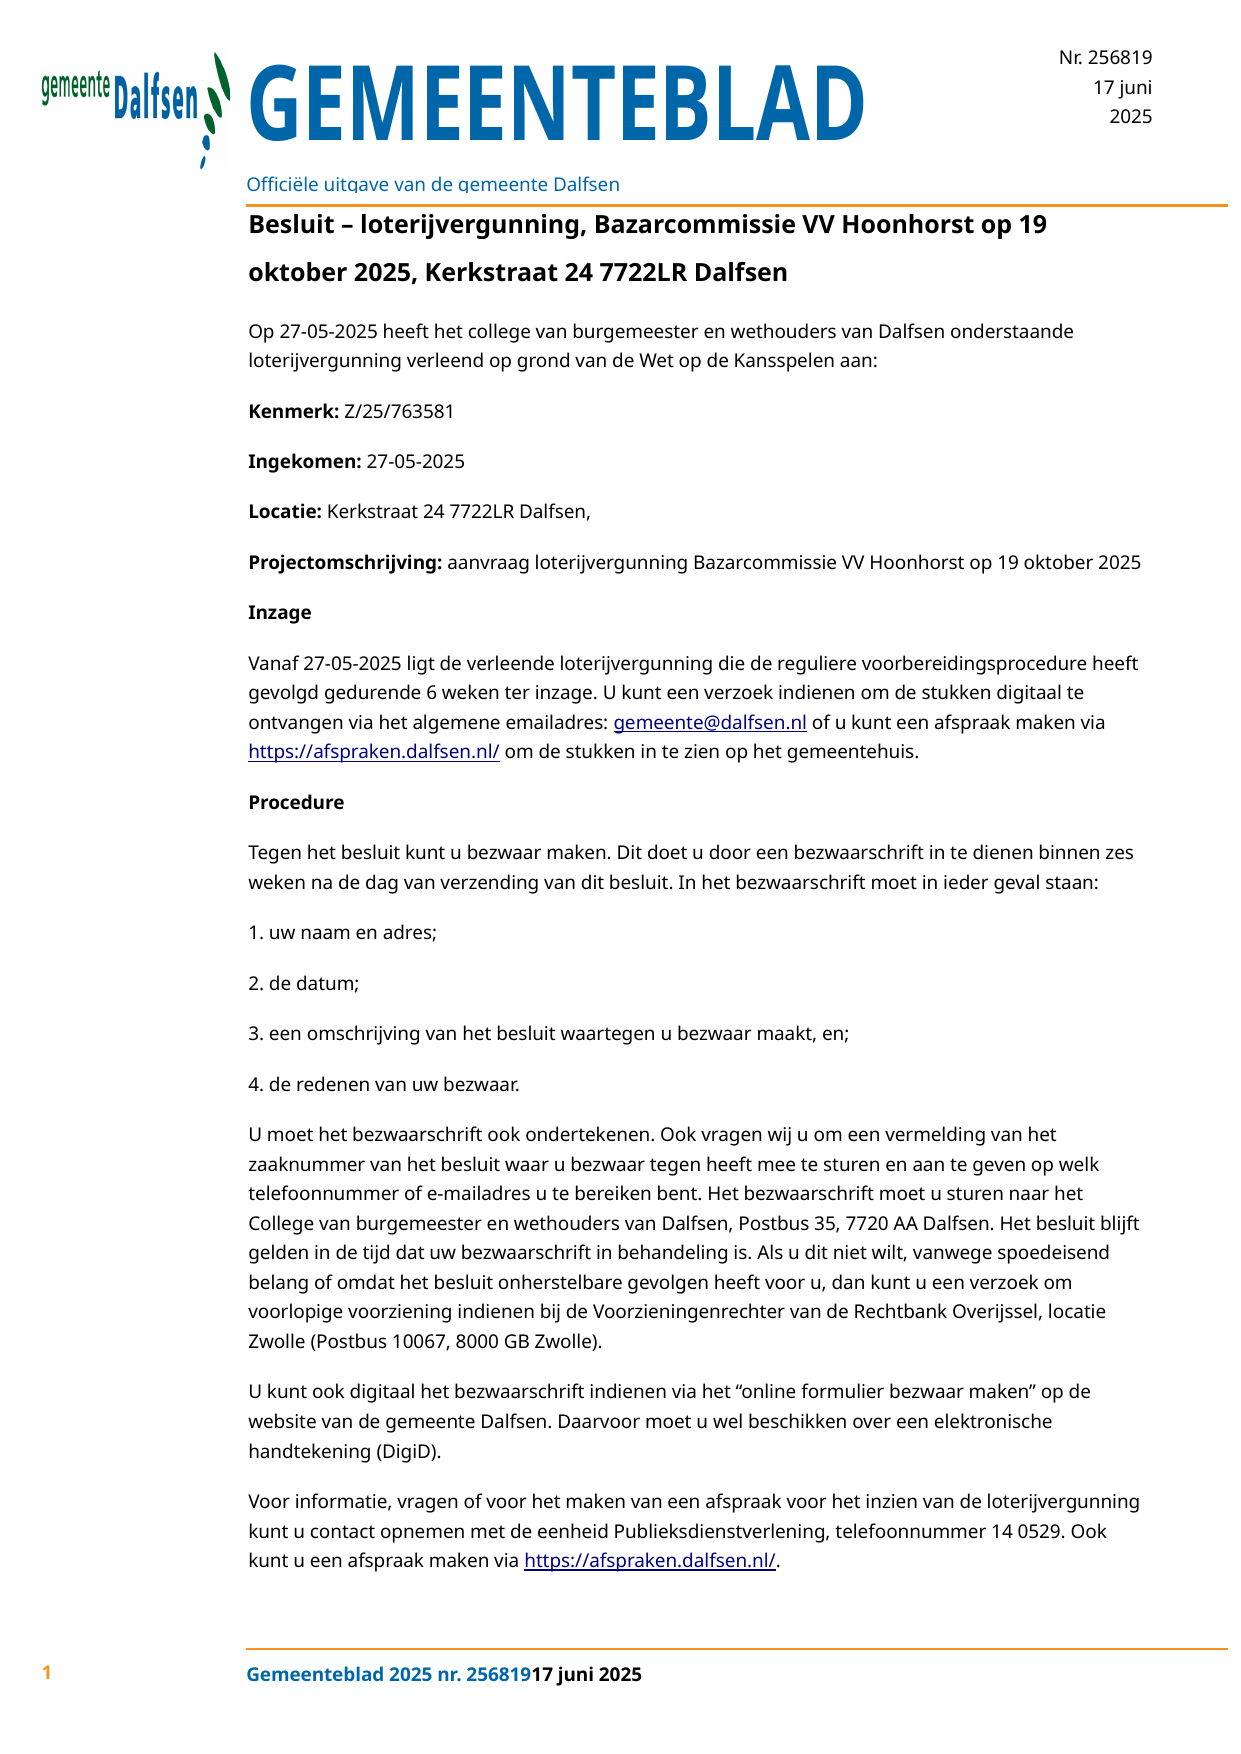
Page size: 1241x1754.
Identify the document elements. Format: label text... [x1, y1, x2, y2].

text Kenmerk: Z/25/763581 [248, 398, 1152, 424]
text Ingekomen: 27-05-2025 [248, 448, 1152, 474]
text Besluit – loterijvergunning, Bazarcommissie VV Hoonhorst op 19 oktober 2025, Kerkstraat 24 7722LR Dalfsen [248, 207, 1152, 288]
text Vanaf 27-05-2025 ligt de verleende loterijvergunning die de reguliere voorbereidingsprocedure heeft gevolgd gedurende 6 weken ter inzage. U kunt een verzoek indienen om de stukken digitaal te ontvangen via het algemene emailadres: gemeente@dalfsen.nl of u kunt een afspraak maken via https://afspraken.dalfsen.nl/ om de stukken in te zien op het gemeentehuis. [248, 650, 1152, 764]
text Projectomschrijving: aanvraag loterijvergunning Bazarcommissie VV Hoonhorst op 19 oktober 2025 [248, 549, 1152, 575]
text 3. een omschrijving van het besluit waartegen u bezwaar maakt, en; [248, 1020, 1152, 1046]
text Procedure [248, 789, 1152, 815]
text Op 27-05-2025 heeft het college van burgemeester en wethouders van Dalfsen onderstaande loterijvergunning verleend op grond van de Wet op de Kansspelen aan: [248, 318, 1152, 373]
text 4. de redenen van uw bezwaar. [248, 1071, 1152, 1097]
text Voor informatie, vragen of voor het maken van een afspraak voor het inzien van de loterijvergunning kunt u contact opnemen met de eenheid Publieksdienstverlening, telefoonnummer 14 0529. Ook kunt u een afspraak maken via https://afspraken.dalfsen.nl/. [248, 1488, 1152, 1573]
text 1. uw naam en adres; [248, 919, 1152, 945]
picture [41, 47, 231, 172]
text Inzage [248, 599, 1152, 625]
text U kunt ook digitaal het bezwaarschrift indienen via het “online formulier bezwaar maken” op de website van de gemeente Dalfsen. Daarvoor moet u wel beschikken over een elektronische handtekening (DigiD). [248, 1379, 1152, 1464]
text Locatie: Kerkstraat 24 7722LR Dalfsen, [248, 499, 1152, 524]
text 2. de datum; [248, 970, 1152, 996]
text U moet het bezwaarschrift ook ondertekenen. Ook vragen wij u om een vermelding van het zaaknummer van het besluit waar u bezwaar tegen heeft mee te sturen en aan te geven op welk telefoonnummer of e-mailadres u te bereiken bent. Het bezwaarschrift moet u sturen naar het College van burgemeester en wethouders van Dalfsen, Postbus 35, 7720 AA Dalfsen. Het besluit blijft gelden in de tijd dat uw bezwaarschrift in behandeling is. Als u dit niet wilt, vanwege spoedeisend belang of omdat het besluit onherstelbare gevolgen heeft voor u, dan kunt u een verzoek om voorlopige voorziening indienen bij de Voorzieningenrechter van de Rechtbank Overijssel, locatie Zwolle (Postbus 10067, 8000 GB Zwolle). [248, 1121, 1152, 1354]
text Tegen het besluit kunt u bezwaar maken. Dit doet u door een bezwaarschrift in te dienen binnen zes weken na de dag van verzending van dit besluit. In het bezwaarschrift moet in ieder geval staan: [248, 839, 1152, 895]
